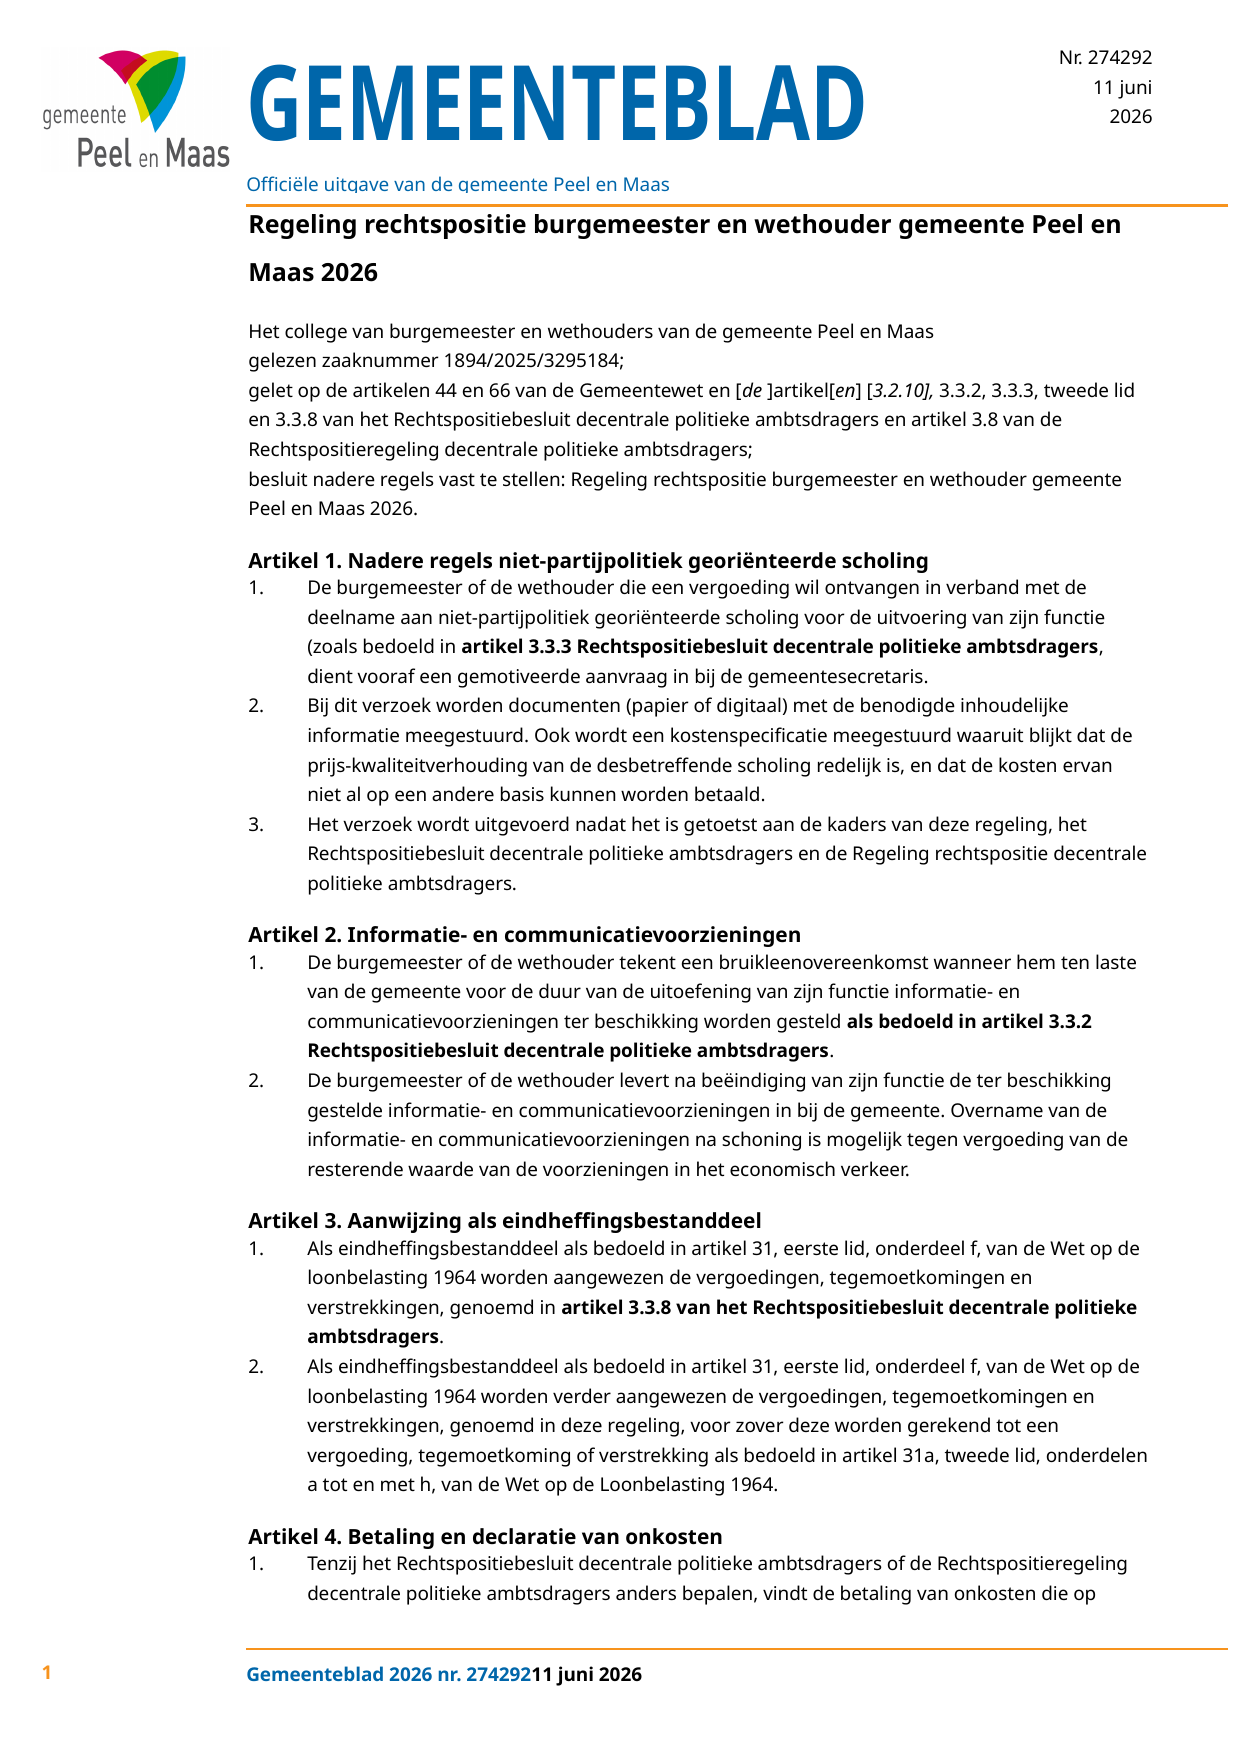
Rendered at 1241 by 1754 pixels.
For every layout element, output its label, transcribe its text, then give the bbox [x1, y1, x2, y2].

text Artikel 3. Aanwijzing als eindheffingsbestanddeel [248, 1206, 1152, 1235]
list Het verzoek wordt uitgevoerd nadat het is getoetst aan de kaders van deze regeling, het Rechtspositiebesluit decentrale politieke ambtsdragers en de Regeling rechtspositie decentrale politieke ambtsdragers. [248, 811, 1152, 896]
list Als eindheffingsbestanddeel als bedoeld in artikel 31, eerste lid, onderdeel f, van de Wet op de loonbelasting 1964 worden verder aangewezen de vergoedingen, tegemoetkomingen en verstrekkingen, genoemd in deze regeling, voor zover deze worden gerekend tot een vergoeding, tegemoetkoming of verstrekking als bedoeld in artikel 31a, tweede lid, onderdelen a tot en met h, van de Wet op de Loonbelasting 1964. [248, 1353, 1152, 1497]
list De burgemeester of de wethouder tekent een bruikleenovereenkomst wanneer hem ten laste van de gemeente voor de duur van de uitoefening van zijn functie informatie- en communicatievoorzieningen ter beschikking worden gesteld als bedoeld in artikel 3.3.2 Rechtspositiebesluit decentrale politieke ambtsdragers. [248, 949, 1152, 1063]
list Als eindheffingsbestanddeel als bedoeld in artikel 31, eerste lid, onderdeel f, van de Wet op de loonbelasting 1964 worden aangewezen de vergoedingen, tegemoetkomingen en verstrekkingen, genoemd in artikel 3.3.8 van het Rechtspositiebesluit decentrale politieke ambtsdragers. [248, 1235, 1152, 1349]
text Artikel 1. Nadere regels niet-partijpolitiek georiënteerde scholing [248, 546, 1152, 574]
text gelezen zaaknummer 1894/2025/3295184; [248, 347, 1152, 373]
text Regeling rechtspositie burgemeester en wethouder gemeente Peel en Maas 2026 [248, 207, 1152, 288]
text Het college van burgemeester en wethouders van de gemeente Peel en Maas [248, 318, 1152, 344]
list Tenzij het Rechtspositiebesluit decentrale politieke ambtsdragers of de Rechtspositieregeling decentrale politieke ambtsdragers anders bepalen, vindt de betaling van onkosten die op [248, 1550, 1152, 1606]
text besluit nadere regels vast te stellen: Regeling rechtspositie burgemeester en wethouder gemeente Peel en Maas 2026. [248, 466, 1152, 521]
picture [41, 47, 231, 172]
text Artikel 2. Informatie- en communicatievoorzieningen [248, 921, 1152, 949]
text gelet op de artikelen 44 en 66 van de Gemeentewet en [de ]artikel[en] [3.2.10], 3.3.2, 3.3.3, tweede lid en 3.3.8 van het Rechtspositiebesluit decentrale politieke ambtsdragers en artikel 3.8 van de Rechtspositieregeling decentrale politieke ambtsdragers; [248, 377, 1152, 462]
list De burgemeester of de wethouder die een vergoeding wil ontvangen in verband met de deelname aan niet-partijpolitiek georiënteerde scholing voor de uitvoering van zijn functie (zoals bedoeld in artikel 3.3.3 Rechtspositiebesluit decentrale politieke ambtsdragers, dient vooraf een gemotiveerde aanvraag in bij de gemeentesecretaris. [248, 574, 1152, 689]
list Bij dit verzoek worden documenten (papier of digitaal) met de benodigde inhoudelijke informatie meegestuurd. Ook wordt een kostenspecificatie meegestuurd waaruit blijkt dat de prijs-kwaliteitverhouding van de desbetreffende scholing redelijk is, en dat de kosten ervan niet al op een andere basis kunnen worden betaald. [248, 693, 1152, 807]
text Artikel 4. Betaling en declaratie van onkosten [248, 1522, 1152, 1550]
list De burgemeester of de wethouder levert na beëindiging van zijn functie de ter beschikking gestelde informatie- en communicatievoorzieningen in bij de gemeente. Overname van de informatie- en communicatievoorzieningen na schoning is mogelijk tegen vergoeding van de resterende waarde van de voorzieningen in het economisch verkeer. [248, 1067, 1152, 1182]
